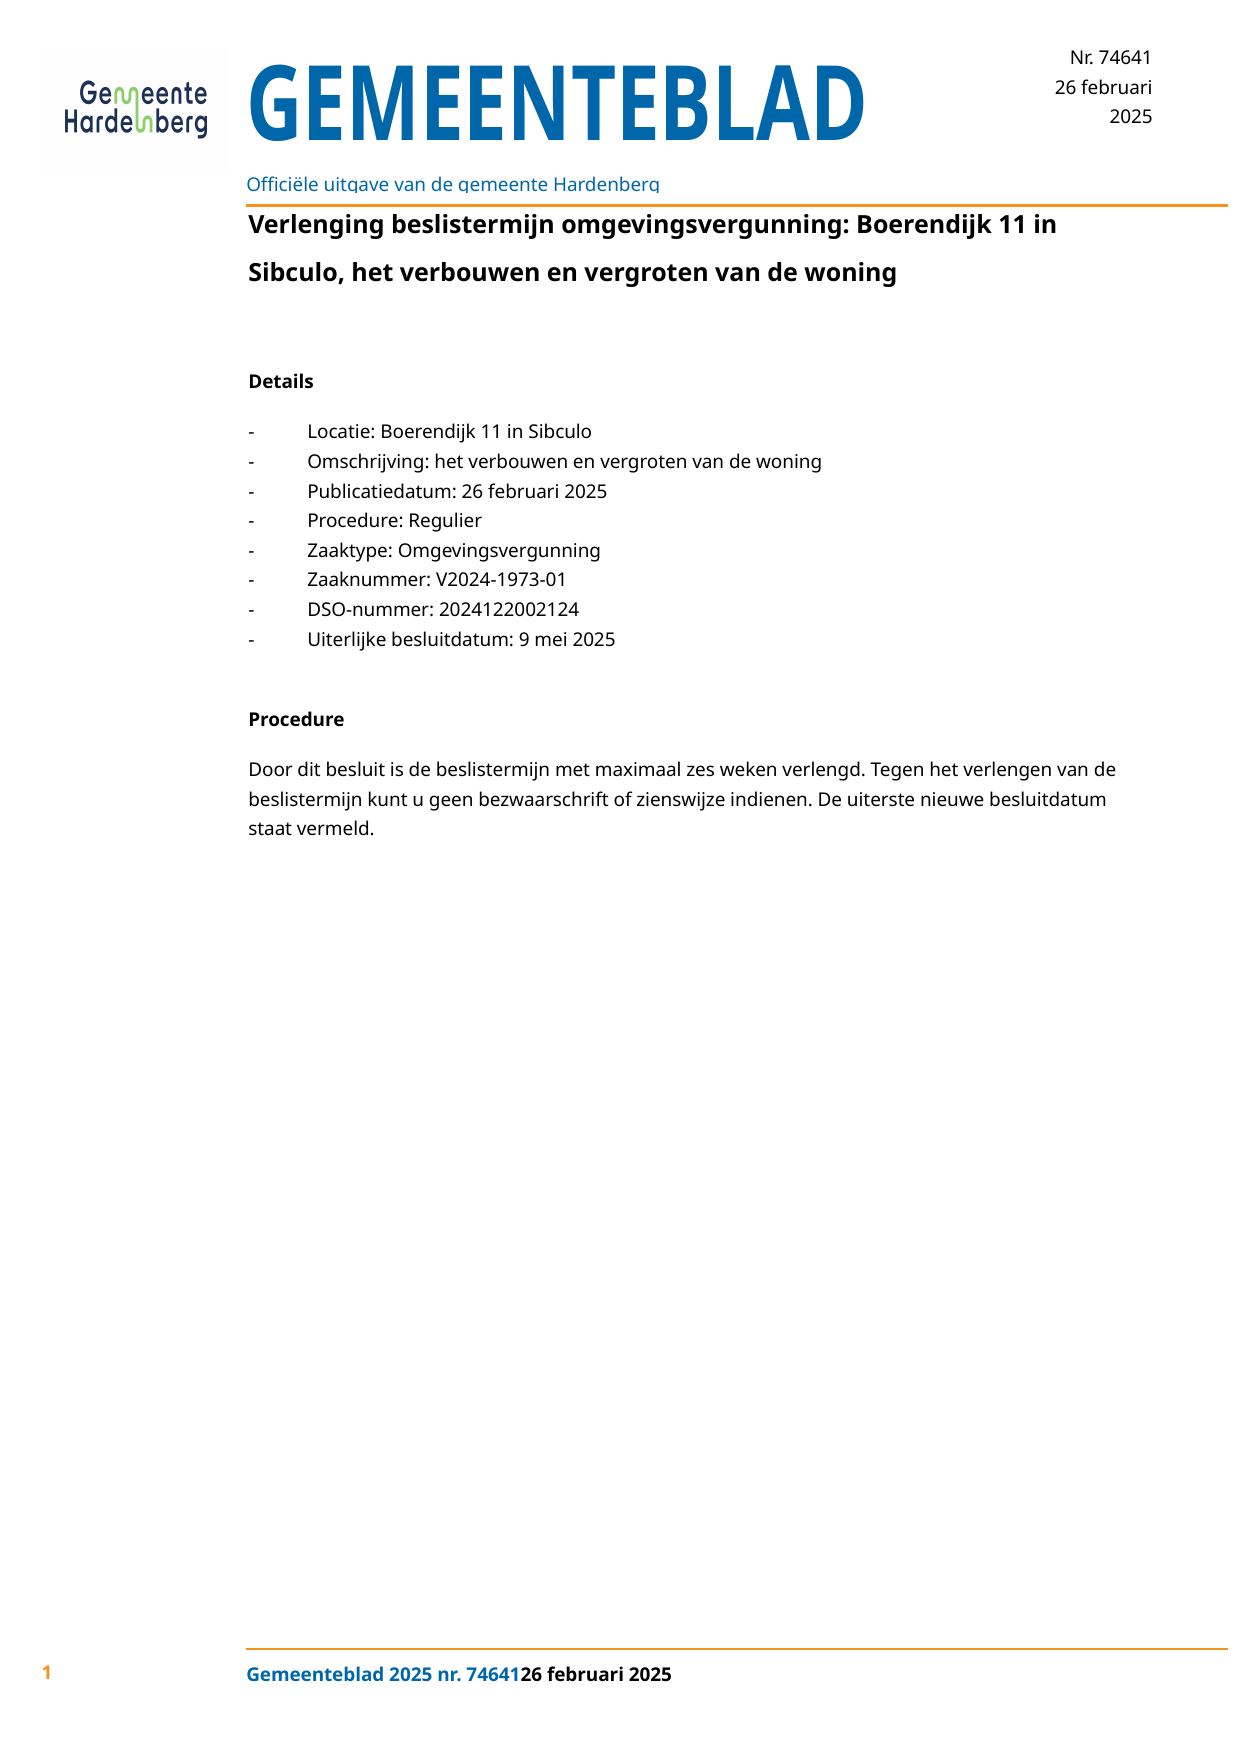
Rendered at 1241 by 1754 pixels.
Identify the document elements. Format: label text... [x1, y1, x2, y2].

list Locatie: Boerendijk 11 in Sibculo [248, 419, 1152, 444]
text Procedure [248, 706, 1152, 732]
list Omschrijving: het verbouwen en vergroten van de woning [248, 448, 1152, 474]
list DSO-nummer: 2024122002124 [248, 596, 1152, 622]
list Zaaknummer: V2024-1973-01 [248, 567, 1152, 592]
picture [41, 47, 231, 172]
text Door dit besluit is de beslistermijn met maximaal zes weken verlengd. Tegen het verlengen van de beslistermijn kunt u geen bezwaarschrift of zienswijze indienen. De uiterste nieuwe besluitdatum staat vermeld. [248, 756, 1152, 841]
list Publicatiedatum: 26 februari 2025 [248, 478, 1152, 504]
text Details [248, 368, 1152, 394]
list Uiterlijke besluitdatum: 9 mei 2025 [248, 626, 1152, 652]
text Verlenging beslistermijn omgevingsvergunning: Boerendijk 11 in Sibculo, het verbouwen en vergroten van de woning [248, 207, 1152, 288]
list Procedure: Regulier [248, 507, 1152, 533]
list Zaaktype: Omgevingsvergunning [248, 537, 1152, 563]
